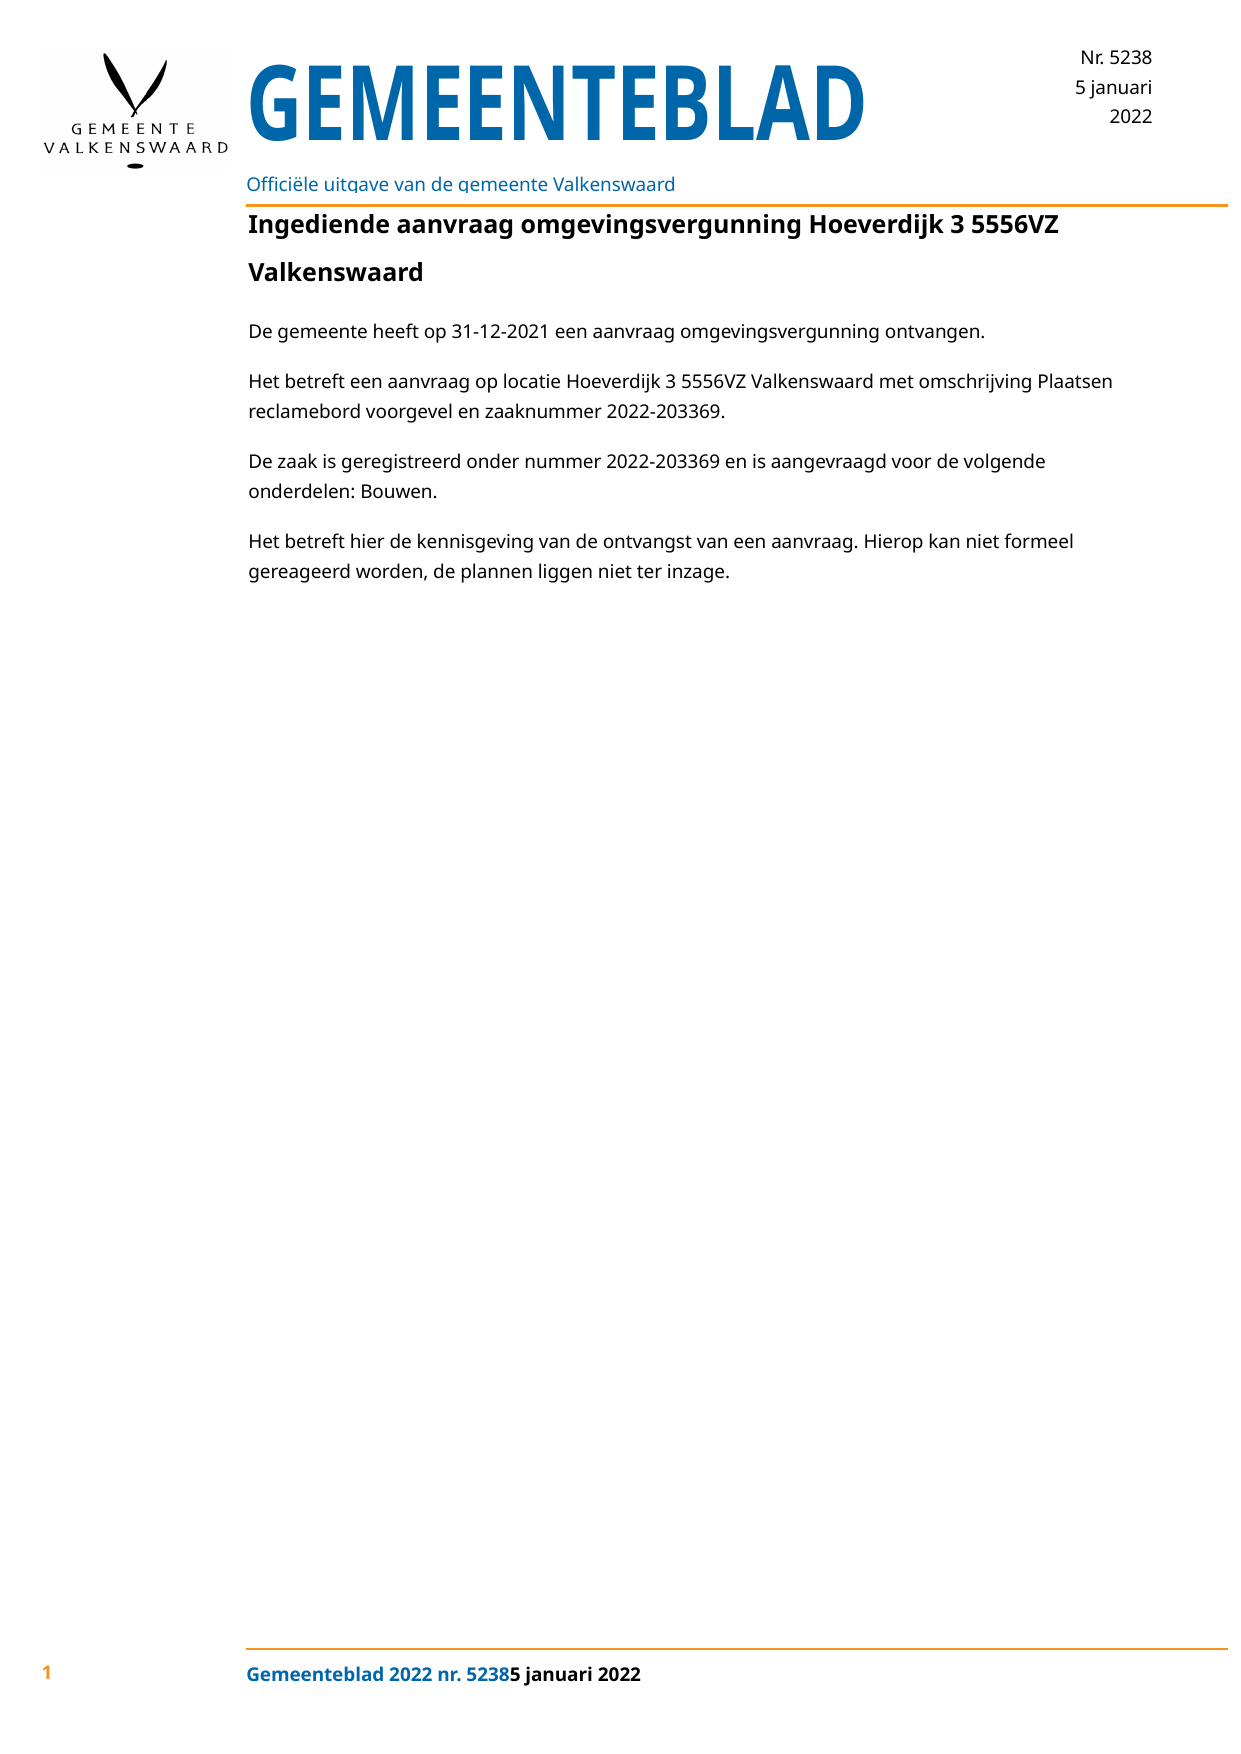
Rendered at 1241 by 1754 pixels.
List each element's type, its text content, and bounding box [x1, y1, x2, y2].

text Het betreft een aanvraag op locatie Hoeverdijk 3 5556VZ Valkenswaard met omschrijving Plaatsen reclamebord voorgevel en zaaknummer 2022-203369. [248, 368, 1152, 424]
picture [41, 47, 231, 172]
text De gemeente heeft op 31-12-2021 een aanvraag omgevingsvergunning ontvangen. [248, 318, 1152, 344]
text De zaak is geregistreerd onder nummer 2022-203369 en is aangevraagd voor de volgende onderdelen: Bouwen. [248, 448, 1152, 504]
text Ingediende aanvraag omgevingsvergunning Hoeverdijk 3 5556VZ Valkenswaard [248, 207, 1152, 288]
text Het betreft hier de kennisgeving van de ontvangst van een aanvraag. Hierop kan niet formeel gereageerd worden, de plannen liggen niet ter inzage. [248, 528, 1152, 584]
